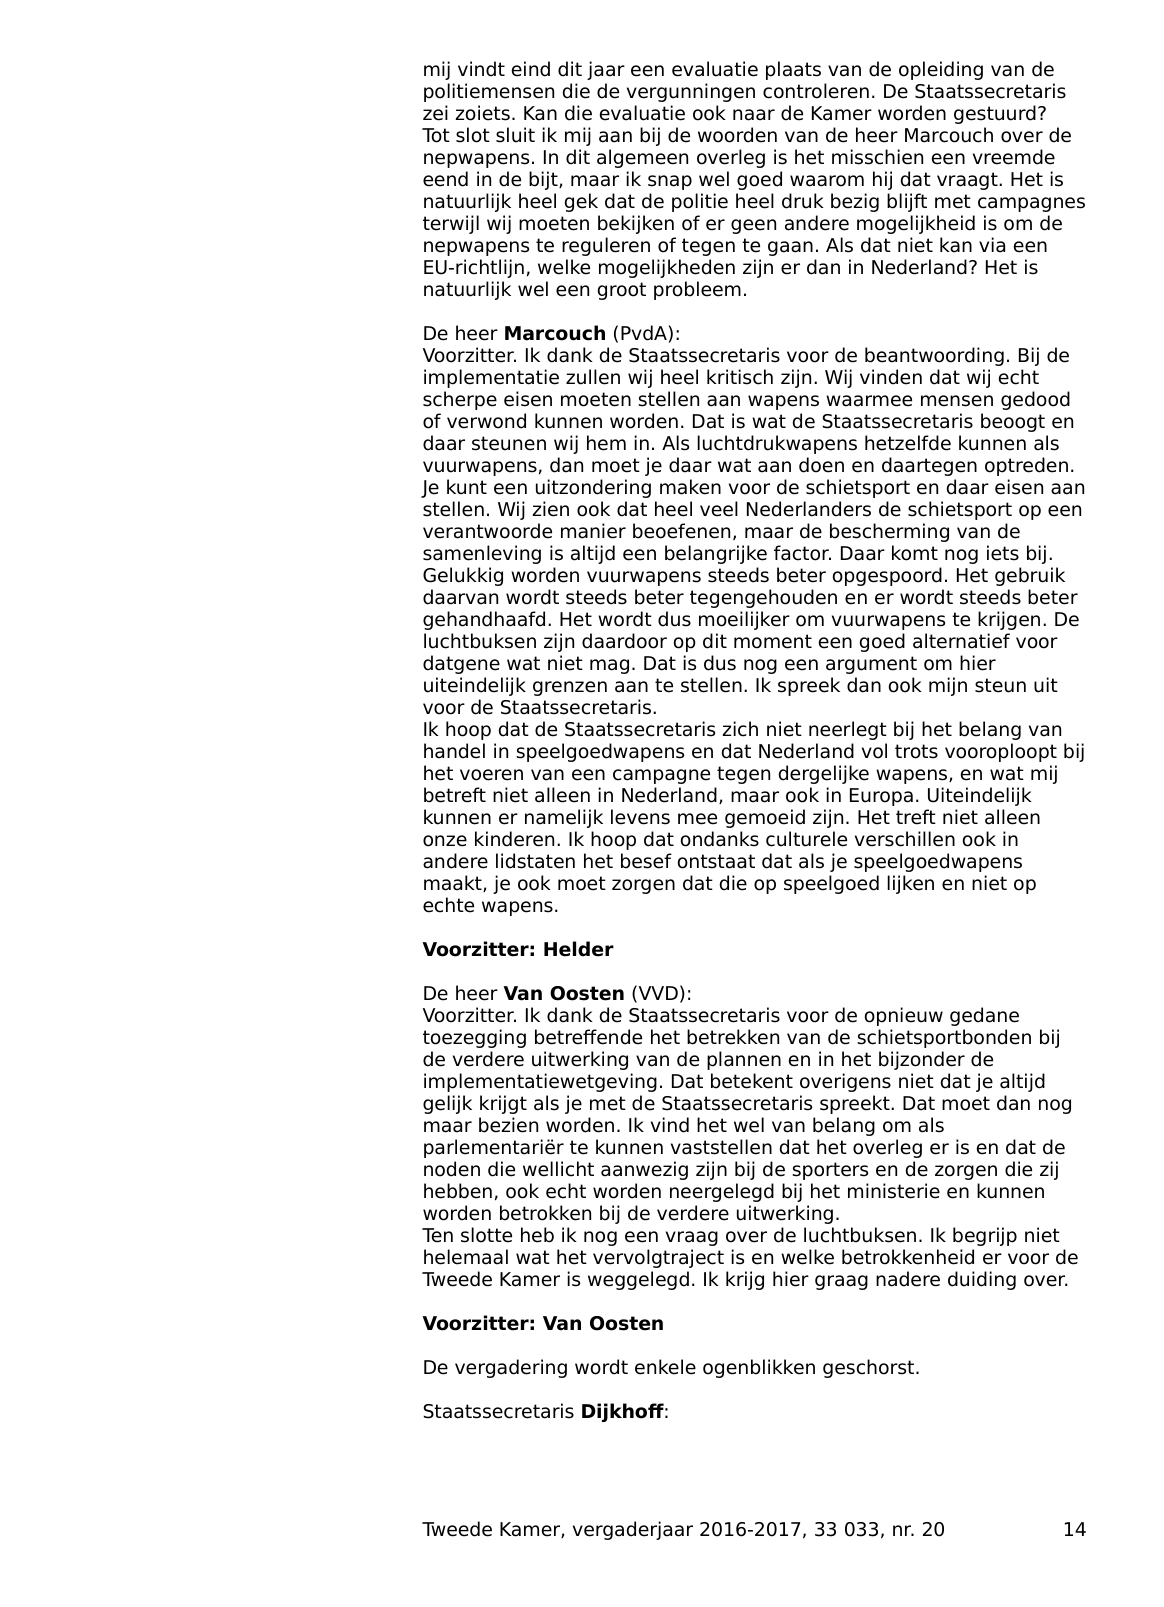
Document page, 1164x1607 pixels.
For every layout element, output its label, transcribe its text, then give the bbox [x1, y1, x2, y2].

subtitle Voorzitter: Helder [422, 939, 1087, 961]
subtitle Voorzitter: Van Oosten [422, 1313, 1087, 1335]
text Staatssecretaris Dijkhoff: [422, 1401, 1087, 1423]
text Voorzitter. Ik dank de Staatssecretaris voor de beantwoording. Bij de implementatie zullen wij heel kritisch zijn. Wij vinden dat wij echt scherpe eisen moeten stellen aan wapens waarmee mensen gedood of verwond kunnen worden. Dat is wat de Staatssecretaris beoogt en daar steunen wij hem in. Als luchtdrukwapens hetzelfde kunnen als vuurwapens, dan moet je daar wat aan doen en daartegen optreden. Je kunt een uitzondering maken voor de schietsport en daar eisen aan stellen. Wij zien ook dat heel veel Nederlanders de schietsport op een verantwoorde manier beoefenen, maar de bescherming van de samenleving is altijd een belangrijke factor. Daar komt nog iets bij. Gelukkig worden vuurwapens steeds beter opgespoord. Het gebruik daarvan wordt steeds beter tegengehouden en er wordt steeds beter gehandhaafd. Het wordt dus moeilijker om vuurwapens te krijgen. De luchtbuksen zijn daardoor op dit moment een goed alternatief voor datgene wat niet mag. Dat is dus nog een argument om hier uiteindelijk grenzen aan te stellen. Ik spreek dan ook mijn steun uit voor de Staatssecretaris. [422, 345, 1087, 719]
text Tot slot sluit ik mij aan bij de woorden van de heer Marcouch over de nepwapens. In dit algemeen overleg is het misschien een vreemde eend in de bijt, maar ik snap wel goed waarom hij dat vraagt. Het is natuurlijk heel gek dat de politie heel druk bezig blijft met campagnes terwijl wij moeten bekijken of er geen andere mogelijkheid is om de nepwapens te reguleren of tegen te gaan. Als dat niet kan via een EU-richtlijn, welke mogelijkheden zijn er dan in Nederland? Het is natuurlijk wel een groot probleem. [422, 125, 1087, 301]
text mij vindt eind dit jaar een evaluatie plaats van de opleiding van de politiemensen die de vergunningen controleren. De Staatssecretaris zei zoiets. Kan die evaluatie ook naar de Kamer worden gestuurd? [422, 59, 1087, 125]
text De heer Van Oosten (VVD): [422, 983, 1087, 1005]
text De heer Marcouch (PvdA): [422, 323, 1087, 345]
text Ten slotte heb ik nog een vraag over de luchtbuksen. Ik begrijp niet helemaal wat het vervolgtraject is en welke betrokkenheid er voor de Tweede Kamer is weggelegd. Ik krijg hier graag nadere duiding over. [422, 1224, 1087, 1291]
text De vergadering wordt enkele ogenblikken geschorst. [422, 1357, 1087, 1379]
text Voorzitter. Ik dank de Staatssecretaris voor de opnieuw gedane toezegging betreffende het betrekken van de schietsportbonden bij de verdere uitwerking van de plannen en in het bijzonder de implementatiewetgeving. Dat betekent overigens niet dat je altijd gelijk krijgt als je met de Staatssecretaris spreekt. Dat moet dan nog maar bezien worden. Ik vind het wel van belang om als parlementariër te kunnen vaststellen dat het overleg er is en dat de noden die wellicht aanwezig zijn bij de sporters en de zorgen die zij hebben, ook echt worden neergelegd bij het ministerie en kunnen worden betrokken bij de verdere uitwerking. [422, 1005, 1087, 1224]
text Ik hoop dat de Staatssecretaris zich niet neerlegt bij het belang van handel in speelgoedwapens en dat Nederland vol trots vooroploopt bij het voeren van een campagne tegen dergelijke wapens, en wat mij betreft niet alleen in Nederland, maar ook in Europa. Uiteindelijk kunnen er namelijk levens mee gemoeid zijn. Het treft niet alleen onze kinderen. Ik hoop dat ondanks culturele verschillen ook in andere lidstaten het besef ontstaat dat als je speelgoedwapens maakt, je ook moet zorgen dat die op speelgoed lijken en niet op echte wapens. [422, 719, 1087, 916]
